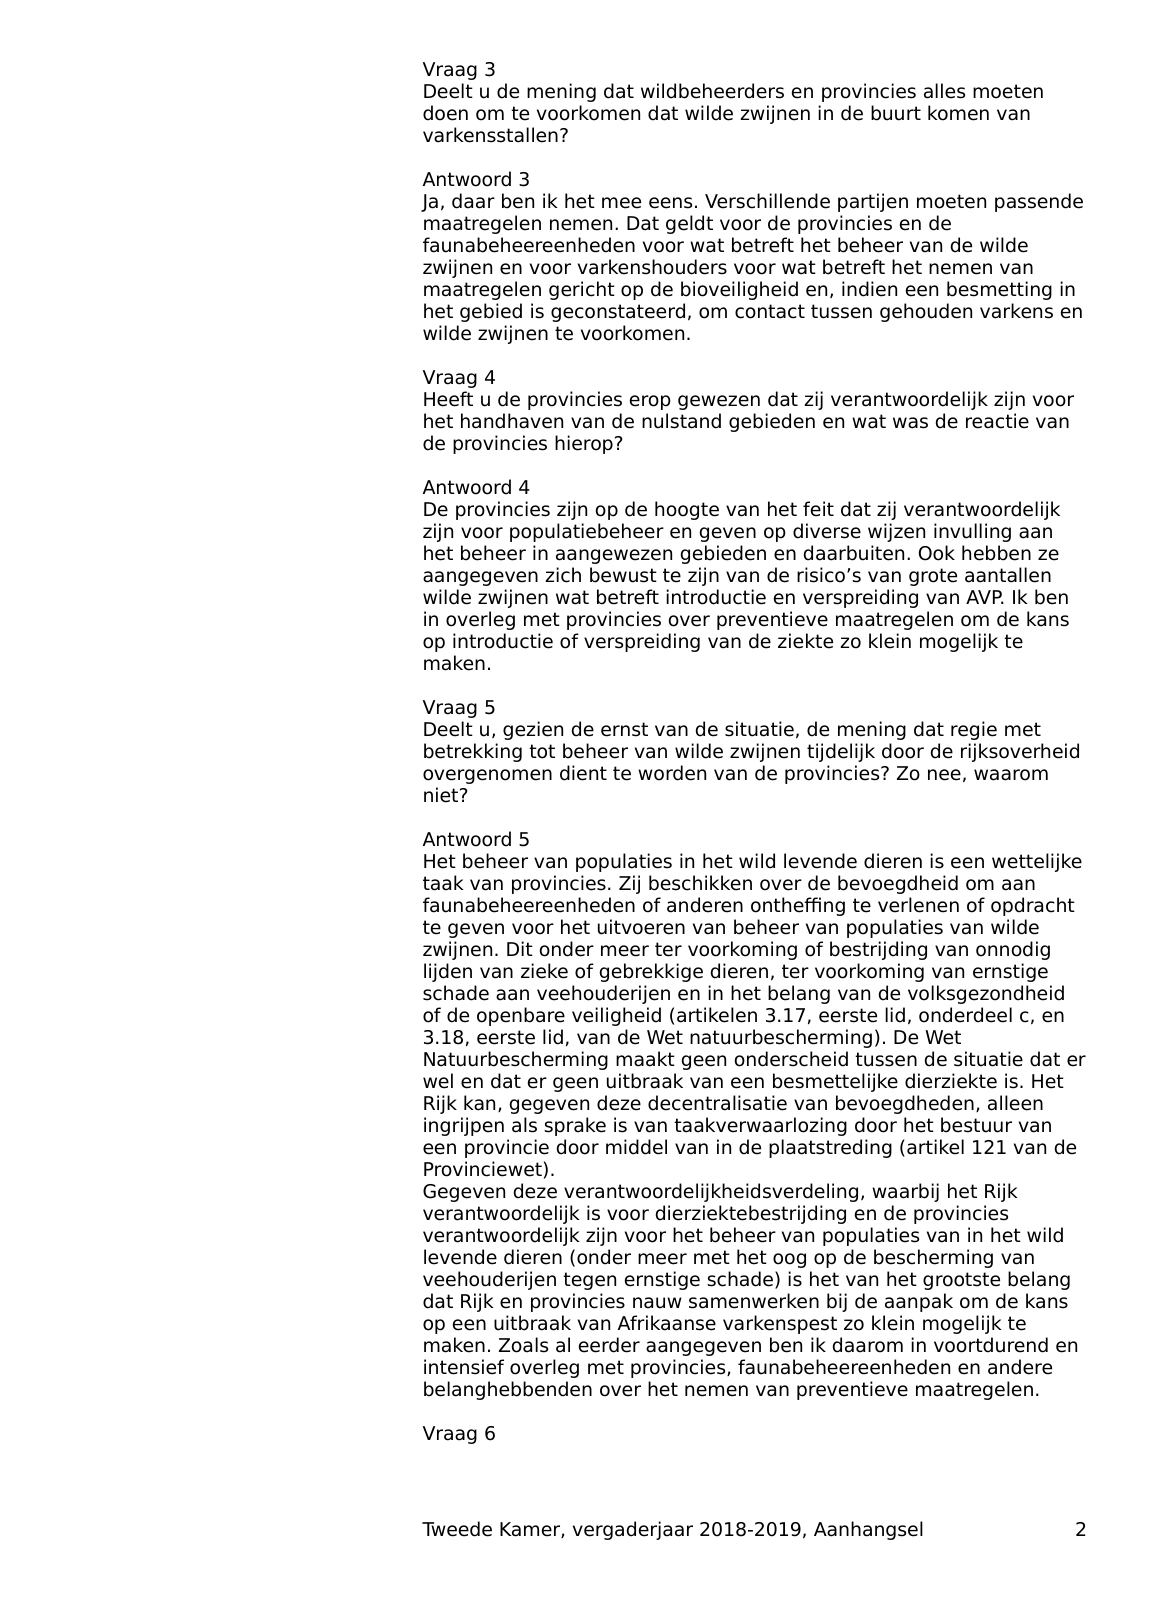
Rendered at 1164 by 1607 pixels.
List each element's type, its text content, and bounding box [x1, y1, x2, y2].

text Vraag 4 [422, 367, 1087, 389]
text Heeft u de provincies erop gewezen dat zij verantwoordelijk zijn voor het handhaven van de nulstand gebieden en wat was de reactie van de provincies hierop? [422, 389, 1087, 455]
text Deelt u, gezien de ernst van de situatie, de mening dat regie met betrekking tot beheer van wilde zwijnen tijdelijk door de rijksoverheid overgenomen dient te worden van de provincies? Zo nee, waarom niet? [422, 719, 1087, 807]
text Vraag 3 [422, 59, 1087, 81]
text Antwoord 4 [422, 477, 1087, 499]
text Ja, daar ben ik het mee eens. Verschillende partijen moeten passende maatregelen nemen. Dat geldt voor de provincies en de faunabeheereenheden voor wat betreft het beheer van de wilde zwijnen en voor varkenshouders voor wat betreft het nemen van maatregelen gericht op de bioveiligheid en, indien een besmetting in het gebied is geconstateerd, om contact tussen gehouden varkens en wilde zwijnen te voorkomen. [422, 191, 1087, 345]
text Het beheer van populaties in het wild levende dieren is een wettelijke taak van provincies. Zij beschikken over de bevoegdheid om aan faunabeheereenheden of anderen ontheffing te verlenen of opdracht te geven voor het uitvoeren van beheer van populaties van wilde zwijnen. Dit onder meer ter voorkoming of bestrijding van onnodig lijden van zieke of gebrekkige dieren, ter voorkoming van ernstige schade aan veehouderijen en in het belang van de volksgezondheid of de openbare veiligheid (artikelen 3.17, eerste lid, onderdeel c, en 3.18, eerste lid, van de Wet natuurbescherming). De Wet Natuurbescherming maakt geen onderscheid tussen de situatie dat er wel en dat er geen uitbraak van een besmettelijke dierziekte is. Het Rijk kan, gegeven deze decentralisatie van bevoegdheden, alleen ingrijpen als sprake is van taakverwaarlozing door het bestuur van een provincie door middel van in de plaatstreding (artikel 121 van de Provinciewet). [422, 851, 1087, 1181]
text Antwoord 5 [422, 829, 1087, 851]
text Antwoord 3 [422, 169, 1087, 191]
text Vraag 5 [422, 697, 1087, 719]
text De provincies zijn op de hoogte van het feit dat zij verantwoordelijk zijn voor populatiebeheer en geven op diverse wijzen invulling aan het beheer in aangewezen gebieden en daarbuiten. Ook hebben ze aangegeven zich bewust te zijn van de risico’s van grote aantallen wilde zwijnen wat betreft introductie en verspreiding van AVP. Ik ben in overleg met provincies over preventieve maatregelen om de kans op introductie of verspreiding van de ziekte zo klein mogelijk te maken. [422, 499, 1087, 675]
text Deelt u de mening dat wildbeheerders en provincies alles moeten doen om te voorkomen dat wilde zwijnen in de buurt komen van varkensstallen? [422, 81, 1087, 147]
text Gegeven deze verantwoordelijkheidsverdeling, waarbij het Rijk verantwoordelijk is voor dierziektebestrijding en de provincies verantwoordelijk zijn voor het beheer van populaties van in het wild levende dieren (onder meer met het oog op de bescherming van veehouderijen tegen ernstige schade) is het van het grootste belang dat Rijk en provincies nauw samenwerken bij de aanpak om de kans op een uitbraak van Afrikaanse varkenspest zo klein mogelijk te maken. Zoals al eerder aangegeven ben ik daarom in voortdurend en intensief overleg met provincies, faunabeheereenheden en andere belanghebbenden over het nemen van preventieve maatregelen. [422, 1181, 1087, 1401]
text Vraag 6 [422, 1423, 1087, 1445]
